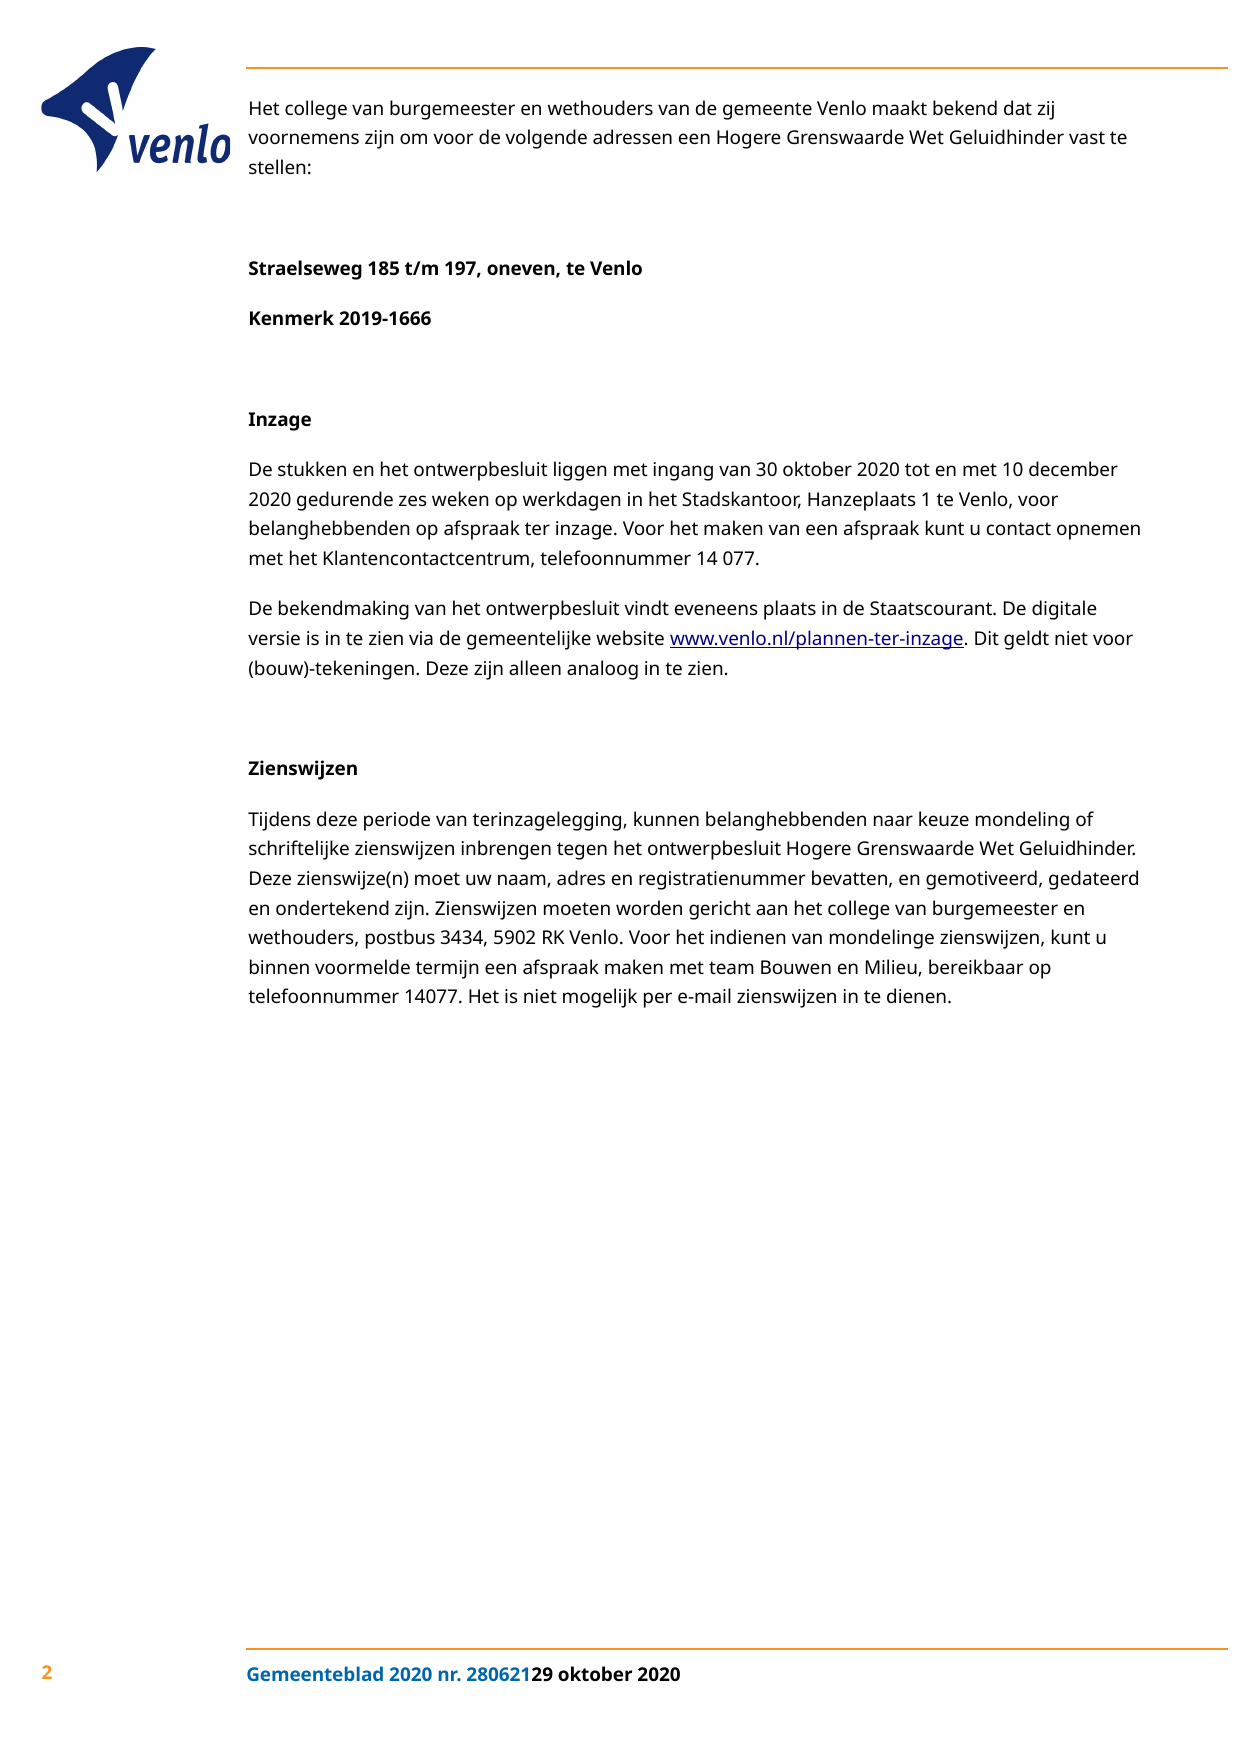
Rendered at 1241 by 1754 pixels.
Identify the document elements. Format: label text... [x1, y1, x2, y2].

text Inzage [248, 406, 1152, 432]
picture [41, 47, 231, 172]
text Straelseweg 185 t/m 197, oneven, te Venlo [248, 255, 1152, 281]
text Het college van burgemeester en wethouders van de gemeente Venlo maakt bekend dat zij voornemens zijn om voor de volgende adressen een Hogere Grenswaarde Wet Geluidhinder vast te stellen: [248, 95, 1152, 180]
text Zienswijzen [248, 756, 1152, 781]
text De stukken en het ontwerpbesluit liggen met ingang van 30 oktober 2020 tot en met 10 december 2020 gedurende zes weken op werkdagen in het Stadskantoor, Hanzeplaats 1 te Venlo, voor belanghebbenden op afspraak ter inzage. Voor het maken van een afspraak kunt u contact opnemen met het Klantencontactcentrum, telefoonnummer 14 077. [248, 456, 1152, 571]
text De bekendmaking van het ontwerpbesluit vindt eveneens plaats in de Staatscourant. De digitale versie is in te zien via de gemeentelijke website www.venlo.nl/plannen-ter-inzage. Dit geldt niet voor (bouw)-tekeningen. Deze zijn alleen analoog in te zien. [248, 596, 1152, 681]
text Tijdens deze periode van terinzagelegging, kunnen belanghebbenden naar keuze mondeling of schriftelijke zienswijzen inbrengen tegen het ontwerpbesluit Hogere Grenswaarde Wet Geluidhinder. Deze zienswijze(n) moet uw naam, adres en registratienummer bevatten, en gemotiveerd, gedateerd en ondertekend zijn. Zienswijzen moeten worden gericht aan het college van burgemeester en wethouders, postbus 3434, 5902 RK Venlo. Voor het indienen van mondelinge zienswijzen, kunt u binnen voormelde termijn een afspraak maken met team Bouwen en Milieu, bereikbaar op telefoonnummer 14077. Het is niet mogelijk per e-mail zienswijzen in te dienen. [248, 806, 1152, 1009]
text Kenmerk 2019-1666 [248, 305, 1152, 331]
